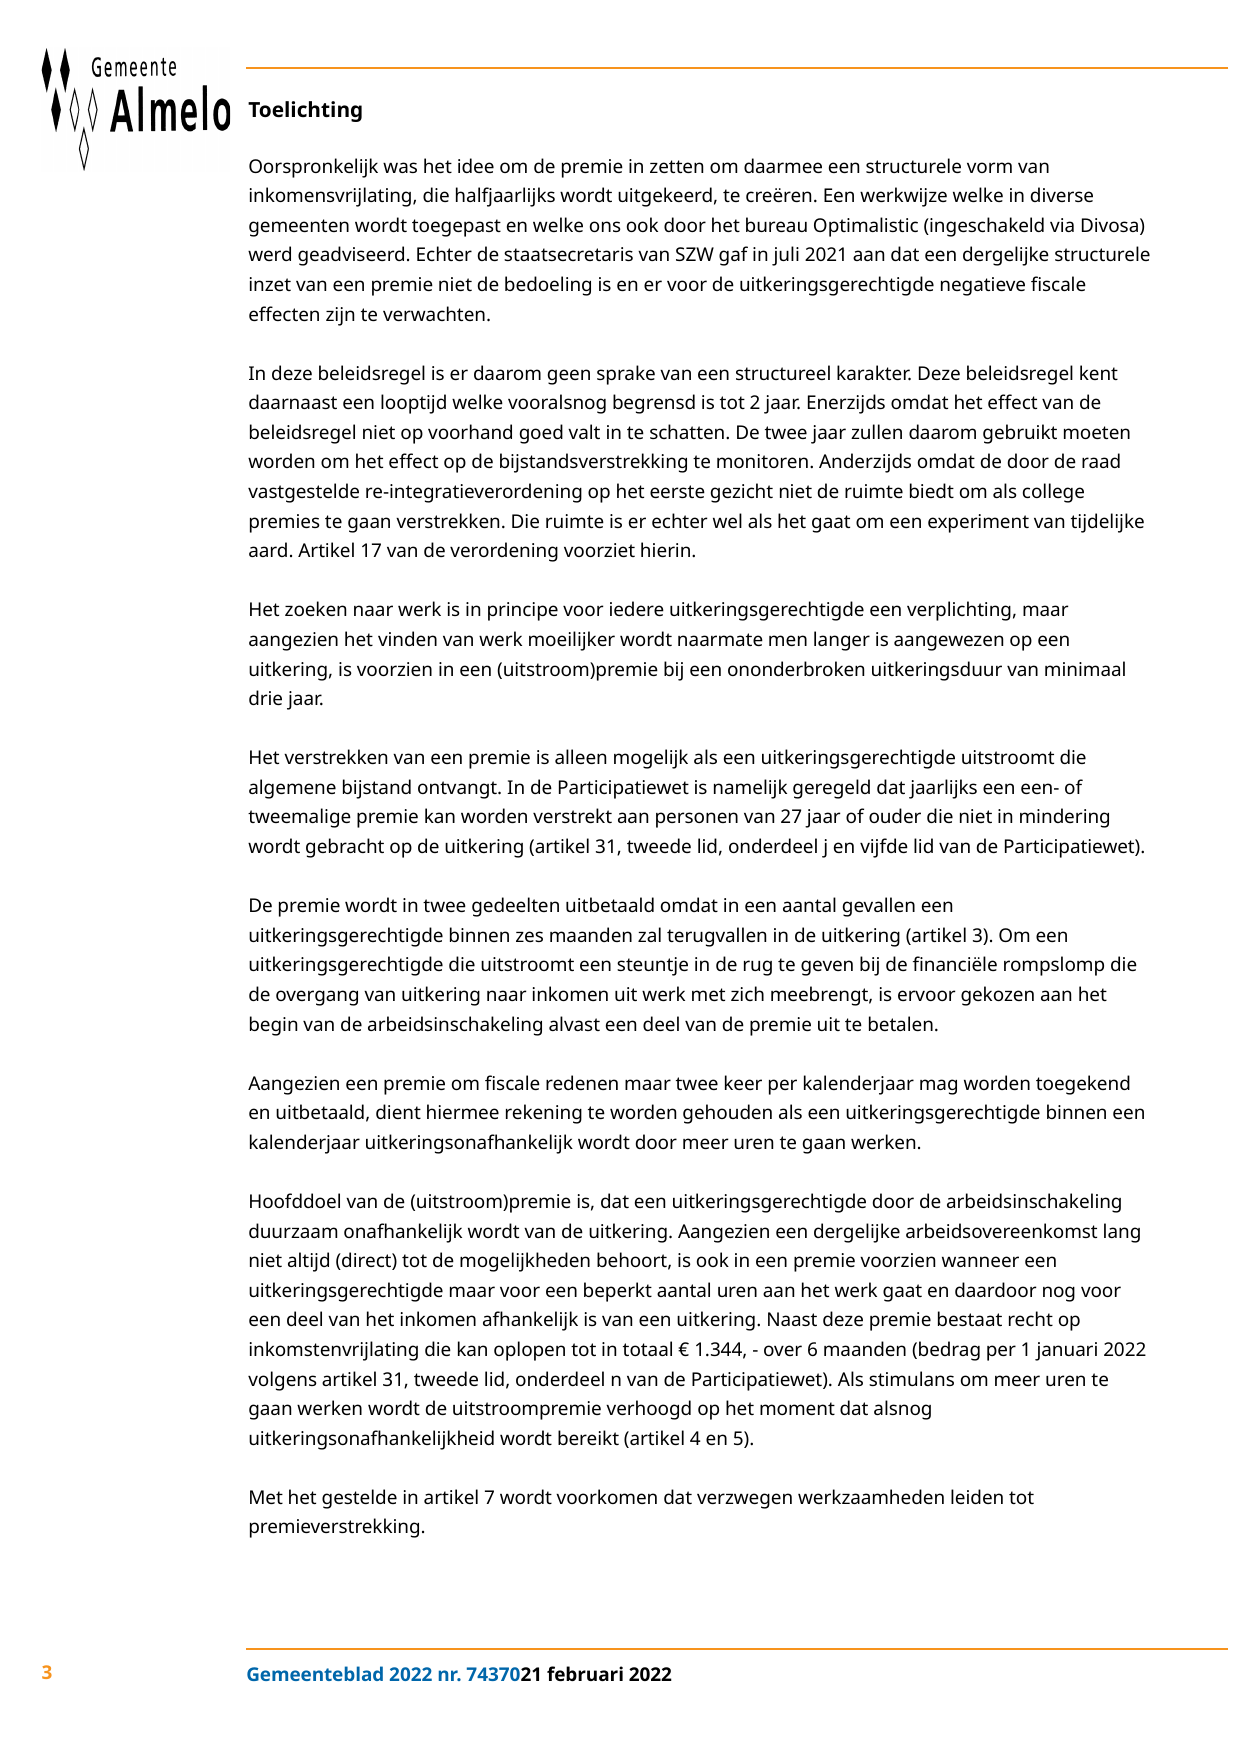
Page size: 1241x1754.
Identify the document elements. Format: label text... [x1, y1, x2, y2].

picture [41, 47, 231, 172]
text De premie wordt in twee gedeelten uitbetaald omdat in een aantal gevallen een uitkeringsgerechtigde binnen zes maanden zal terugvallen in de uitkering (artikel 3). Om een uitkeringsgerechtigde die uitstroomt een steuntje in de rug te geven bij de financiële rompslomp die de overgang van uitkering naar inkomen uit werk met zich meebrengt, is ervoor gekozen aan het begin van de arbeidsinschakeling alvast een deel van de premie uit te betalen. [248, 892, 1152, 1037]
text In deze beleidsregel is er daarom geen sprake van een structureel karakter. Deze beleidsregel kent daarnaast een looptijd welke vooralsnog begrensd is tot 2 jaar. Enerzijds omdat het effect van de beleidsregel niet op voorhand goed valt in te schatten. De twee jaar zullen daarom gebruikt moeten worden om het effect op de bijstandsverstrekking te monitoren. Anderzijds omdat de door de raad vastgestelde re-integratieverordening op het eerste gezicht niet de ruimte biedt om als college premies te gaan verstrekken. Die ruimte is er echter wel als het gaat om een experiment van tijdelijke aard. Artikel 17 van de verordening voorziet hierin. [248, 360, 1152, 563]
text Het zoeken naar werk is in principe voor iedere uitkeringsgerechtigde een verplichting, maar aangezien het vinden van werk moeilijker wordt naarmate men langer is aangewezen op een uitkering, is voorzien in een (uitstroom)premie bij een ononderbroken uitkeringsduur van minimaal drie jaar. [248, 597, 1152, 711]
text Het verstrekken van een premie is alleen mogelijk als een uitkeringsgerechtigde uitstroomt die algemene bijstand ontvangt. In de Participatiewet is namelijk geregeld dat jaarlijks een een- of tweemalige premie kan worden verstrekt aan personen van 27 jaar of ouder die niet in mindering wordt gebracht op de uitkering (artikel 31, tweede lid, onderdeel j en vijfde lid van de Participatiewet). [248, 744, 1152, 859]
text Toelichting [248, 95, 1152, 123]
text Oorspronkelijk was het idee om de premie in zetten om daarmee een structurele vorm van inkomensvrijlating, die halfjaarlijks wordt uitgekeerd, te creëren. Een werkwijze welke in diverse gemeenten wordt toegepast en welke ons ook door het bureau Optimalistic (ingeschakeld via Divosa) werd geadviseerd. Echter de staatsecretaris van SZW gaf in juli 2021 aan dat een dergelijke structurele inzet van een premie niet de bedoeling is en er voor de uitkeringsgerechtigde negatieve fiscale effecten zijn te verwachten. [248, 153, 1152, 327]
text Met het gestelde in artikel 7 wordt voorkomen dat verzwegen werkzaamheden leiden tot premieverstrekking. [248, 1484, 1152, 1539]
text Hoofddoel van de (uitstroom)premie is, dat een uitkeringsgerechtigde door de arbeidsinschakeling duurzaam onafhankelijk wordt van de uitkering. Aangezien een dergelijke arbeidsovereenkomst lang niet altijd (direct) tot de mogelijkheden behoort, is ook in een premie voorzien wanneer een uitkeringsgerechtigde maar voor een beperkt aantal uren aan het werk gaat en daardoor nog voor een deel van het inkomen afhankelijk is van een uitkering. Naast deze premie bestaat recht op inkomstenvrijlating die kan oplopen tot in totaal € 1.344, - over 6 maanden (bedrag per 1 januari 2022 volgens artikel 31, tweede lid, onderdeel n van de Participatiewet). Als stimulans om meer uren te gaan werken wordt de uitstroompremie verhoogd op het moment dat alsnog uitkeringsonafhankelijkheid wordt bereikt (artikel 4 en 5). [248, 1188, 1152, 1451]
text Aangezien een premie om fiscale redenen maar twee keer per kalenderjaar mag worden toegekend en uitbetaald, dient hiermee rekening te worden gehouden als een uitkeringsgerechtigde binnen een kalenderjaar uitkeringsonafhankelijk wordt door meer uren te gaan werken. [248, 1070, 1152, 1155]
